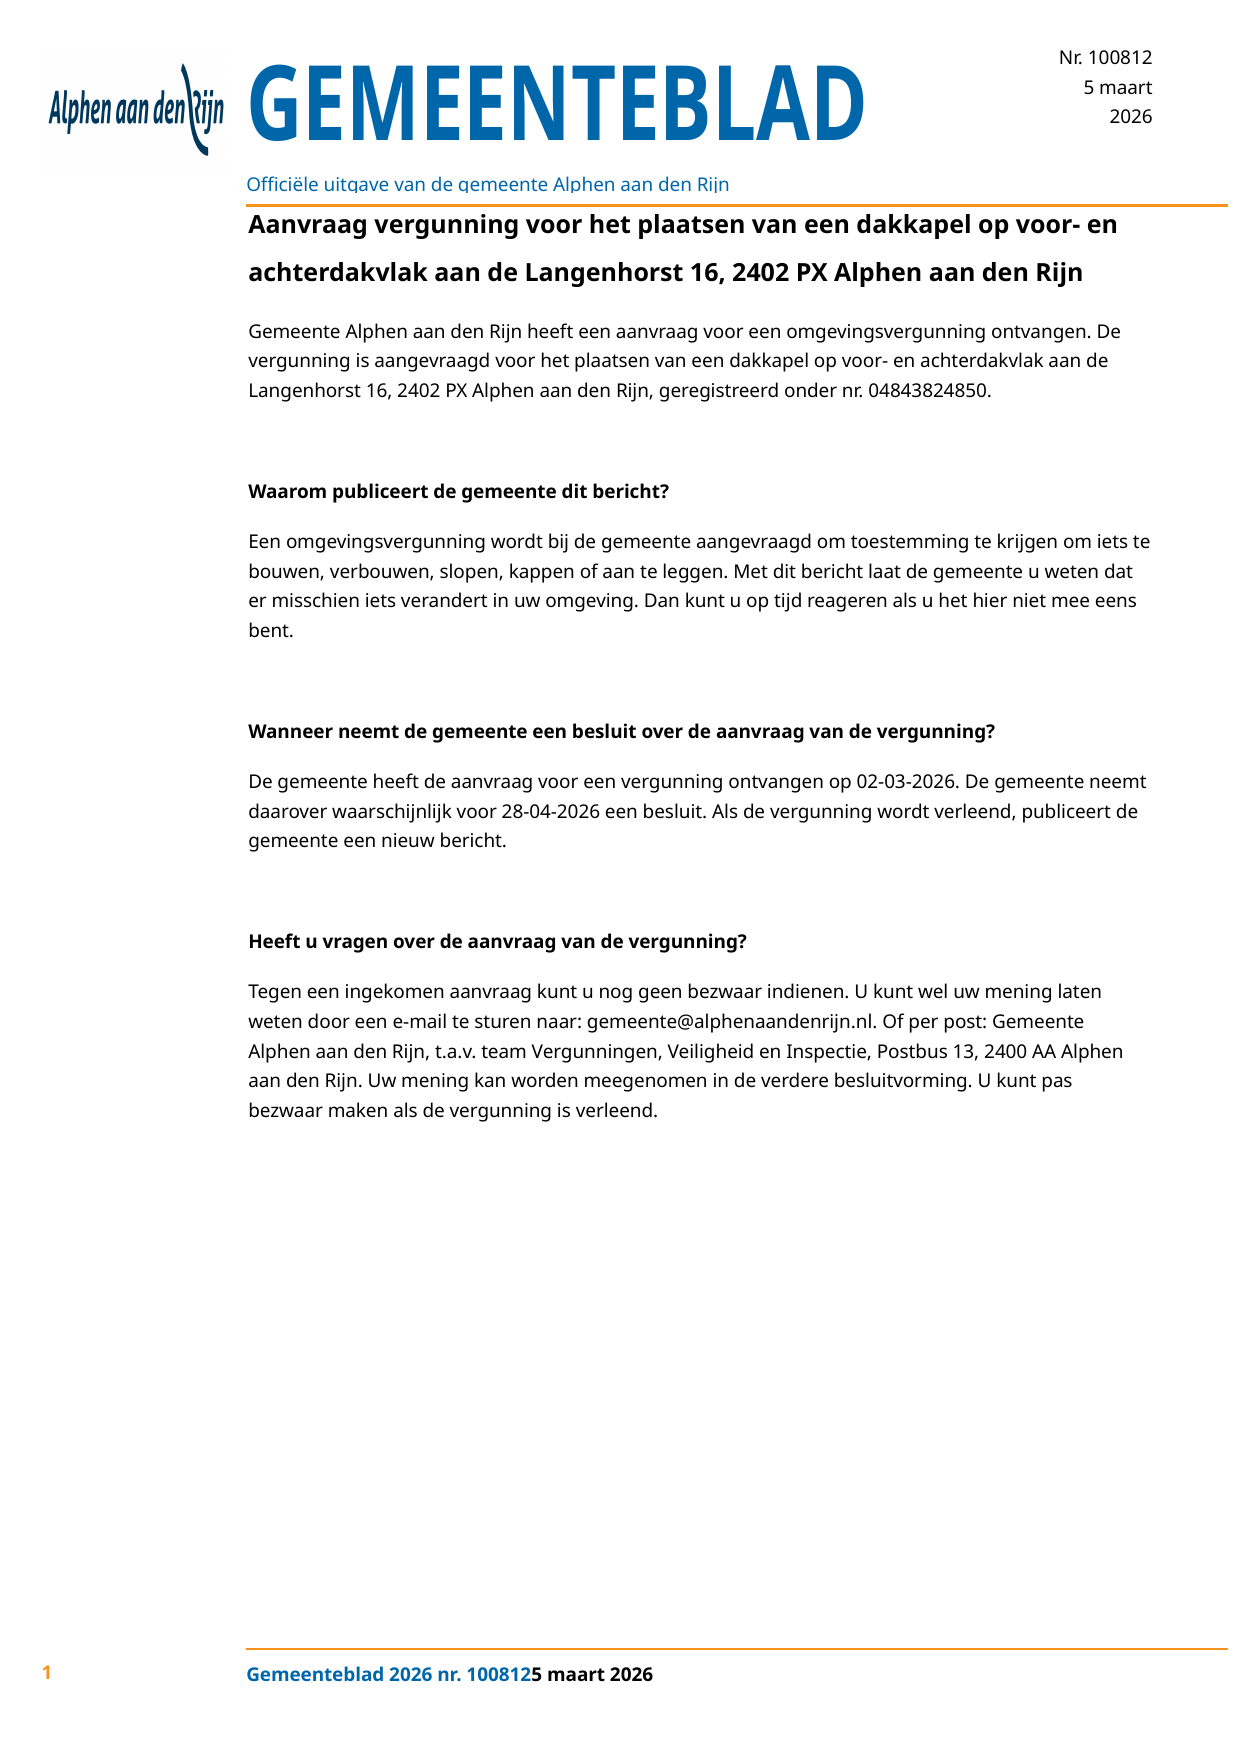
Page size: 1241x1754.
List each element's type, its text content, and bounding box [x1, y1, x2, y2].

text Waarom publiceert de gemeente dit bericht? [248, 478, 1152, 504]
text De gemeente heeft de aanvraag voor een vergunning ontvangen op 02-03-2026. De gemeente neemt daarover waarschijnlijk voor 28-04-2026 een besluit. Als de vergunning wordt verleend, publiceert de gemeente een nieuw bericht. [248, 768, 1152, 853]
text Een omgevingsvergunning wordt bij de gemeente aangevraagd om toestemming te krijgen om iets te bouwen, verbouwen, slopen, kappen of aan te leggen. Met dit bericht laat de gemeente u weten dat er misschien iets verandert in uw omgeving. Dan kunt u op tijd reageren als u het hier niet mee eens bent. [248, 528, 1152, 643]
picture [41, 47, 231, 172]
text Heeft u vragen over de aanvraag van de vergunning? [248, 928, 1152, 954]
text Wanneer neemt de gemeente een besluit over de aanvraag van de vergunning? [248, 718, 1152, 744]
text Tegen een ingekomen aanvraag kunt u nog geen bezwaar indienen. U kunt wel uw mening laten weten door een e-mail te sturen naar: gemeente@alphenaandenrijn.nl. Of per post: Gemeente Alphen aan den Rijn, t.a.v. team Vergunningen, Veiligheid en Inspectie, Postbus 13, 2400 AA Alphen aan den Rijn. Uw mening kan worden meegenomen in de verdere besluitvorming. U kunt pas bezwaar maken als de vergunning is verleend. [248, 979, 1152, 1123]
text Aanvraag vergunning voor het plaatsen van een dakkapel op voor- en achterdakvlak aan de Langenhorst 16, 2402 PX Alphen aan den Rijn [248, 207, 1152, 288]
text Gemeente Alphen aan den Rijn heeft een aanvraag voor een omgevingsvergunning ontvangen. De vergunning is aangevraagd voor het plaatsen van een dakkapel op voor- en achterdakvlak aan de Langenhorst 16, 2402 PX Alphen aan den Rijn, geregistreerd onder nr. 04843824850. [248, 318, 1152, 403]
